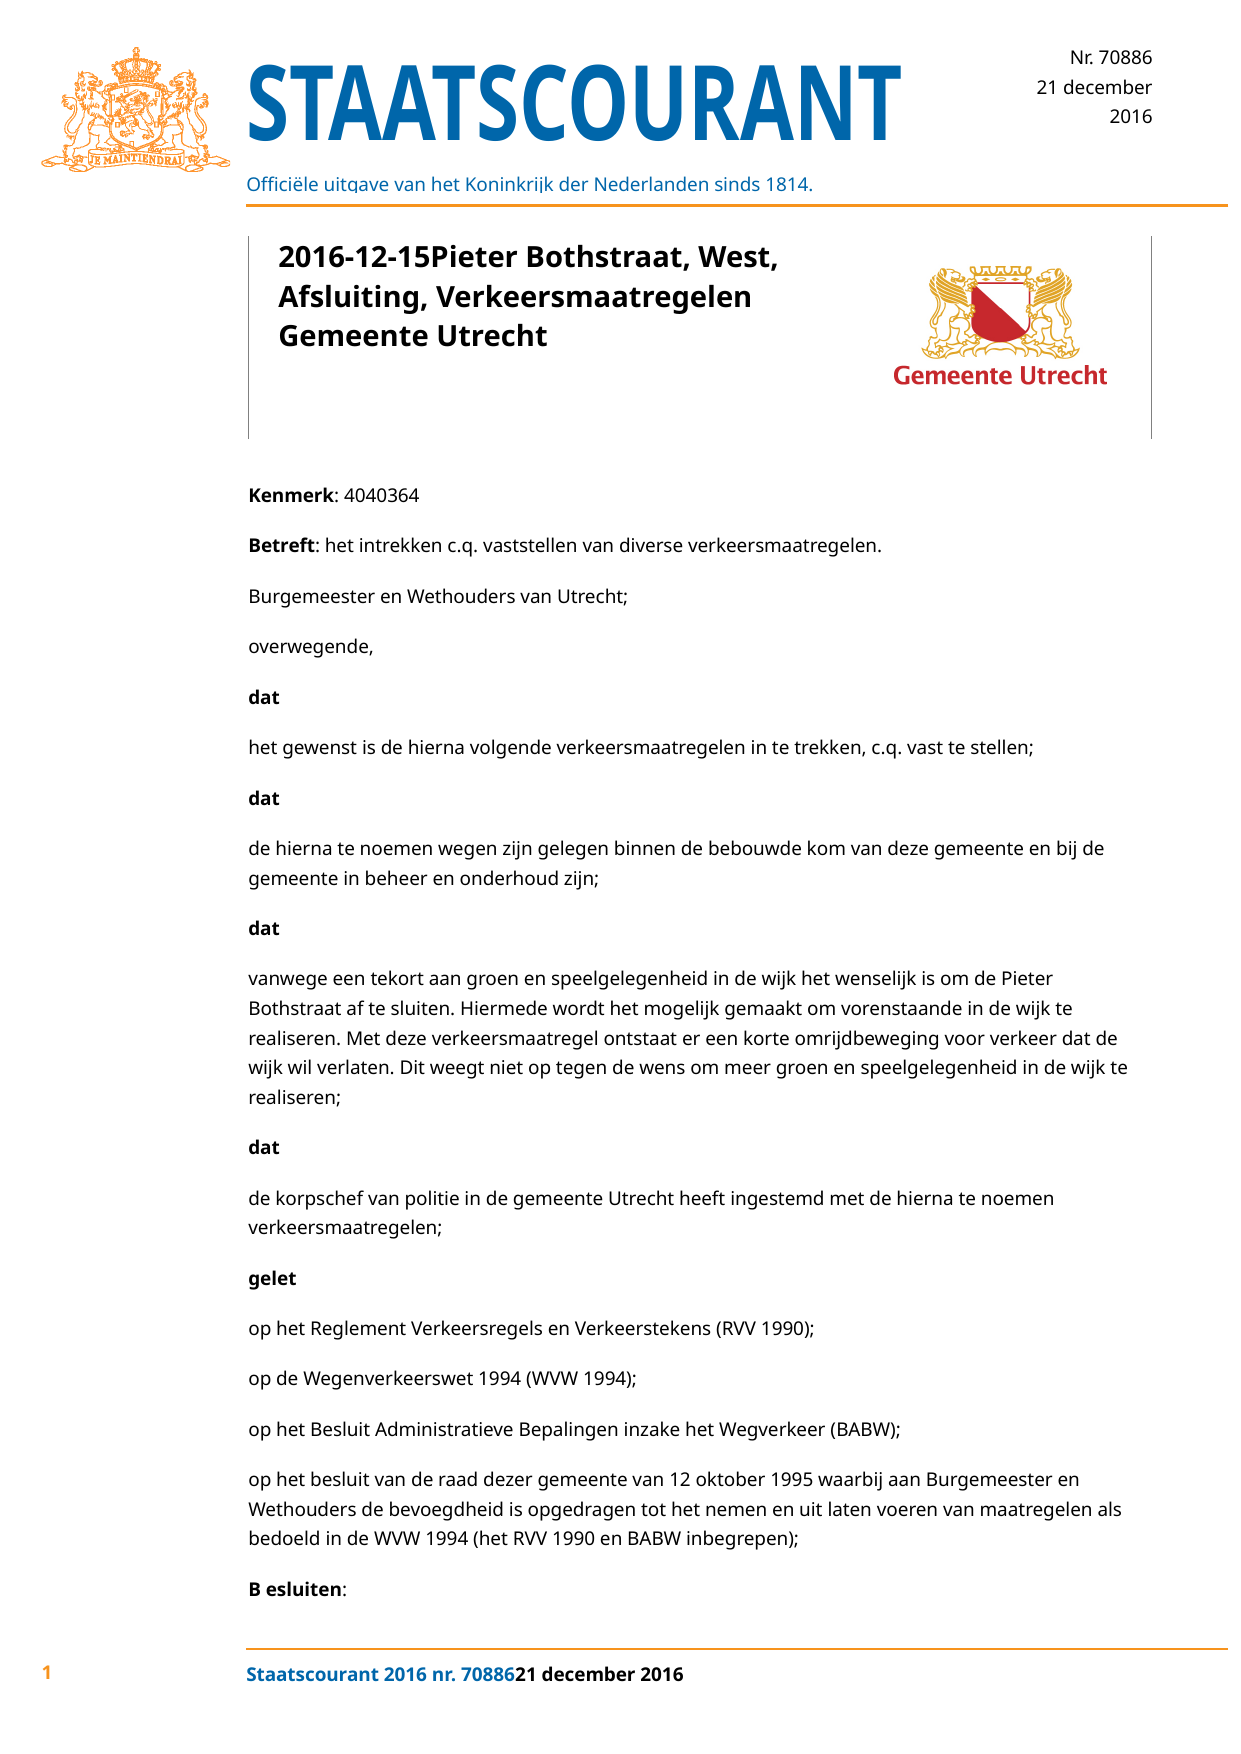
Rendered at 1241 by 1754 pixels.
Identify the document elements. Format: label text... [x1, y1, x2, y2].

text dat [248, 684, 1152, 710]
text dat [248, 1134, 1152, 1160]
text B esluiten: [248, 1576, 1152, 1602]
text Burgemeester en Wethouders van Utrecht; [248, 583, 1152, 609]
text Betreft: het intrekken c.q. vaststellen van diverse verkeersmaatregelen. [248, 533, 1152, 558]
text overwegende, [248, 633, 1152, 659]
text dat [248, 785, 1152, 811]
text op het besluit van de raad dezer gemeente van 12 oktober 1995 waarbij aan Burgemeester en Wethouders de bevoegdheid is opgedragen tot het nemen en uit laten voeren van maatregelen als bedoeld in de WVW 1994 (het RVV 1990 en BABW inbegrepen); [248, 1466, 1152, 1551]
text op de Wegenverkeerswet 1994 (WVW 1994); [248, 1366, 1152, 1391]
text het gewenst is de hierna volgende verkeersmaatregelen in te trekken, c.q. vast te stellen; [248, 734, 1152, 760]
table_header 2016-12-15Pieter Bothstraat, West, Afsluiting, Verkeersmaatregelen Gemeente Utrecht [249, 236, 850, 439]
picture [882, 236, 1119, 414]
text op het Besluit Administratieve Bepalingen inzake het Wegverkeer (BABW); [248, 1416, 1152, 1442]
text vanwege een tekort aan groen en speelgelegenheid in de wijk het wenselijk is om de Pieter Bothstraat af te sluiten. Hiermede wordt het mogelijk gemaakt om vorenstaande in de wijk te realiseren. Met deze verkeersmaatregel ontstaat er een korte omrijdbeweging voor verkeer dat de wijk wil verlaten. Dit weegt niet op tegen de wens om meer groen en speelgelegenheid in de wijk te realiseren; [248, 966, 1152, 1110]
text op het Reglement Verkeersregels en Verkeerstekens (RVV 1990); [248, 1315, 1152, 1341]
text gelet [248, 1265, 1152, 1291]
text Kenmerk: 4040364 [248, 482, 1152, 508]
text de hierna te noemen wegen zijn gelegen binnen de bebouwde kom van deze gemeente en bij de gemeente in beheer en onderhoud zijn; [248, 835, 1152, 891]
table_header [850, 236, 882, 413]
table_header [1119, 236, 1151, 413]
table_header [850, 414, 1151, 439]
picture [41, 47, 231, 172]
text de korpschef van politie in de gemeente Utrecht heeft ingestemd met de hierna te noemen verkeersmaatregelen; [248, 1185, 1152, 1240]
text dat [248, 915, 1152, 941]
